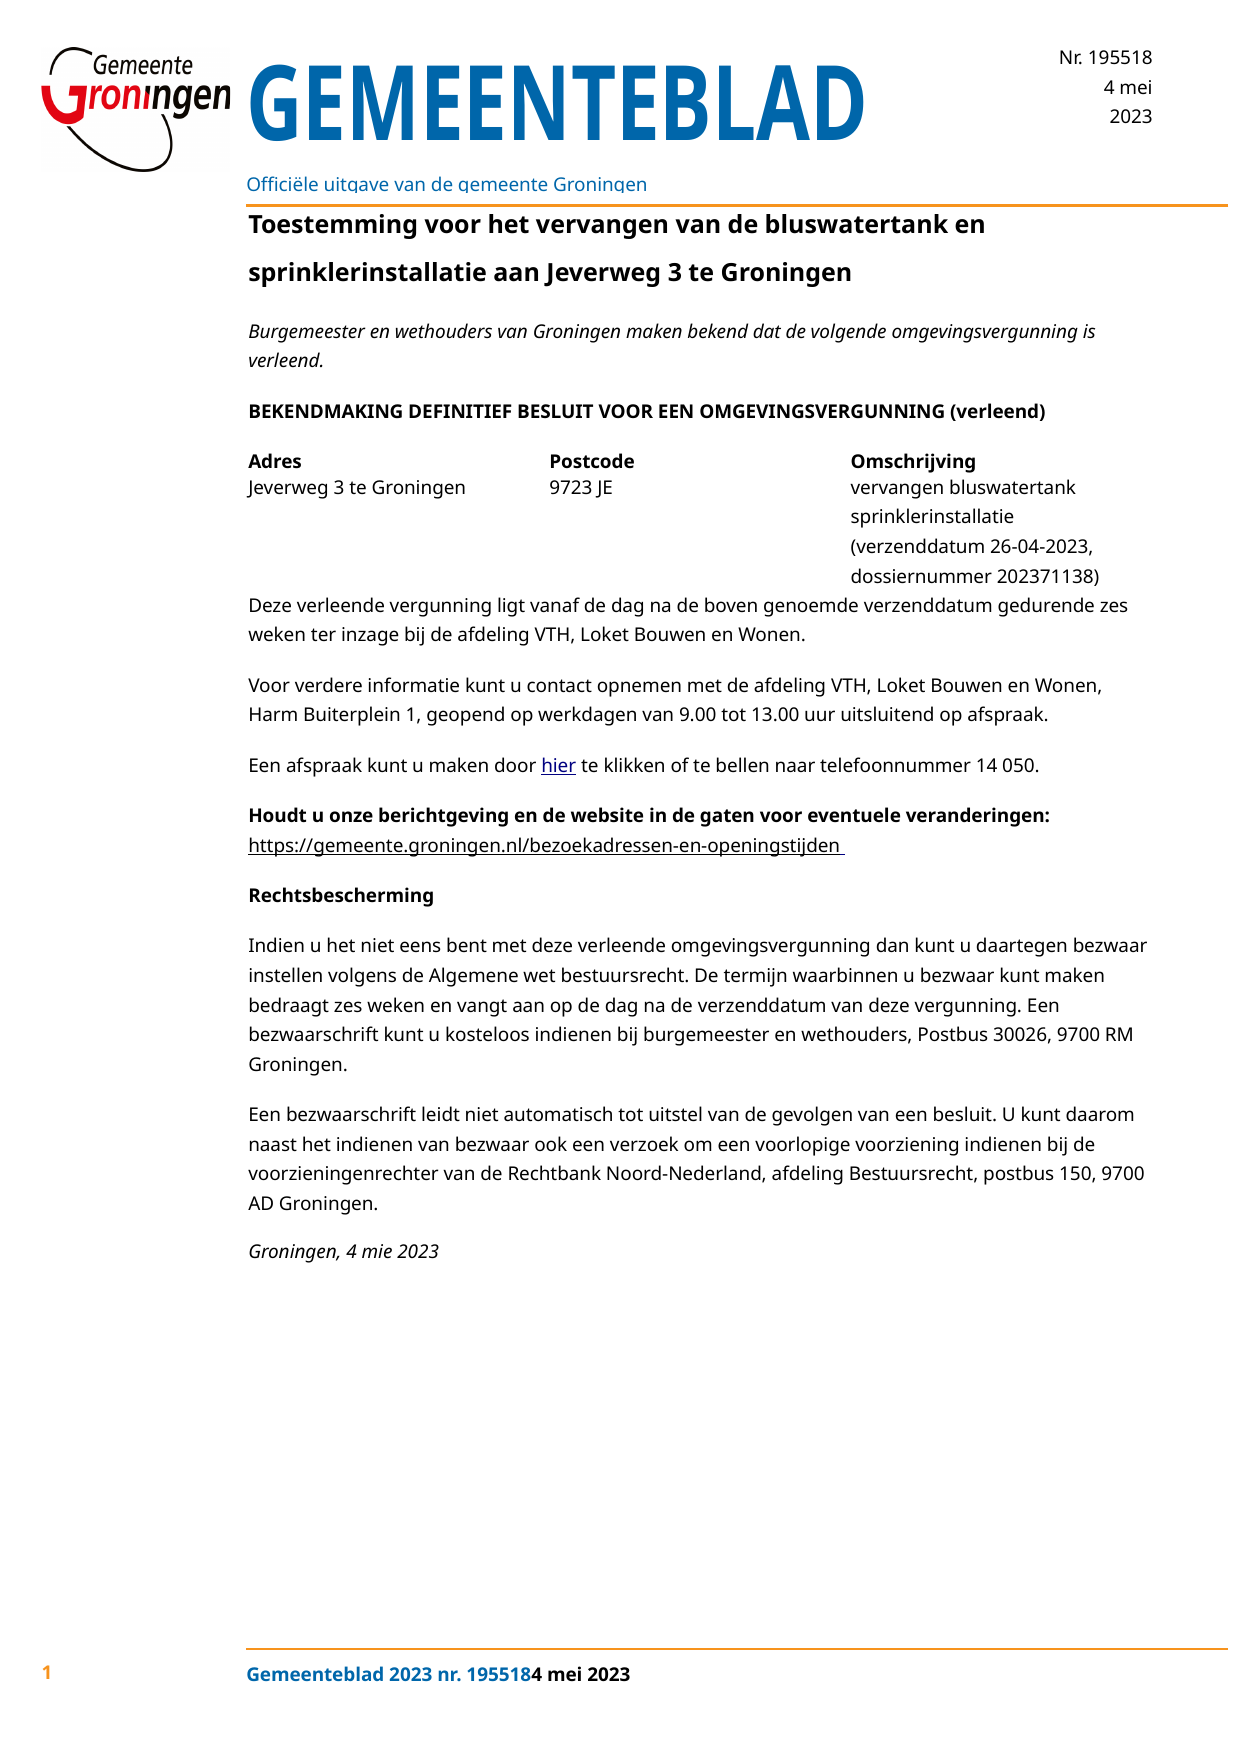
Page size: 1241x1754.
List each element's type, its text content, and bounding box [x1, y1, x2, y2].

table_header Postcode [549, 449, 850, 474]
table_cell Jeverweg 3 te Groningen [248, 474, 549, 589]
text Burgemeester en wethouders van Groningen maken bekend dat de volgende omgevingsvergunning is verleend. [248, 318, 1152, 373]
text Voor verdere informatie kunt u contact opnemen met de afdeling VTH, Loket Bouwen en Wonen, Harm Buiterplein 1, geopend op werkdagen van 9.00 tot 13.00 uur uitsluitend op afspraak. [248, 672, 1152, 727]
text Deze verleende vergunning ligt vanaf de dag na de boven genoemde verzenddatum gedurende zes weken ter inzage bij de afdeling VTH, Loket Bouwen en Wonen. [248, 592, 1152, 647]
text Houdt u onze berichtgeving en de website in de gaten voor eventuele veranderingen: https://gemeente.groningen.nl/bezoekadressen-en-openingstijden [248, 802, 1152, 858]
text Toestemming voor het vervangen van de bluswatertank en sprinklerinstallatie aan Jeverweg 3 te Groningen [248, 207, 1152, 288]
table_header Omschrijving [850, 449, 1152, 474]
table_cell 9723 JE [549, 474, 850, 589]
text BEKENDMAKING DEFINITIEF BESLUIT VOOR EEN OMGEVINGSVERGUNNING (verleend) [248, 398, 1152, 424]
text Groningen, 4 mie 2023 [248, 1238, 1152, 1264]
text Een afspraak kunt u maken door hier te klikken of te bellen naar telefoonnummer 14 050. [248, 752, 1152, 778]
text Rechtsbescherming [248, 882, 1152, 908]
picture [41, 47, 231, 172]
table_cell vervangen bluswatertank sprinklerinstallatie (verzenddatum 26-04-2023, dossiernummer 202371138) [850, 474, 1152, 589]
text Indien u het niet eens bent met deze verleende omgevingsvergunning dan kunt u daartegen bezwaar instellen volgens de Algemene wet bestuursrecht. De termijn waarbinnen u bezwaar kunt maken bedraagt zes weken en vangt aan op de dag na de verzenddatum van deze vergunning. Een bezwaarschrift kunt u kosteloos indienen bij burgemeester en wethouders, Postbus 30026, 9700 RM Groningen. [248, 933, 1152, 1077]
table_header Adres [248, 449, 549, 474]
text Een bezwaarschrift leidt niet automatisch tot uitstel van de gevolgen van een besluit. U kunt daarom naast het indienen van bezwaar ook een verzoek om een voorlopige voorziening indienen bij de voorzieningenrechter van de Rechtbank Noord-Nederland, afdeling Bestuursrecht, postbus 150, 9700 AD Groningen. [248, 1101, 1152, 1216]
